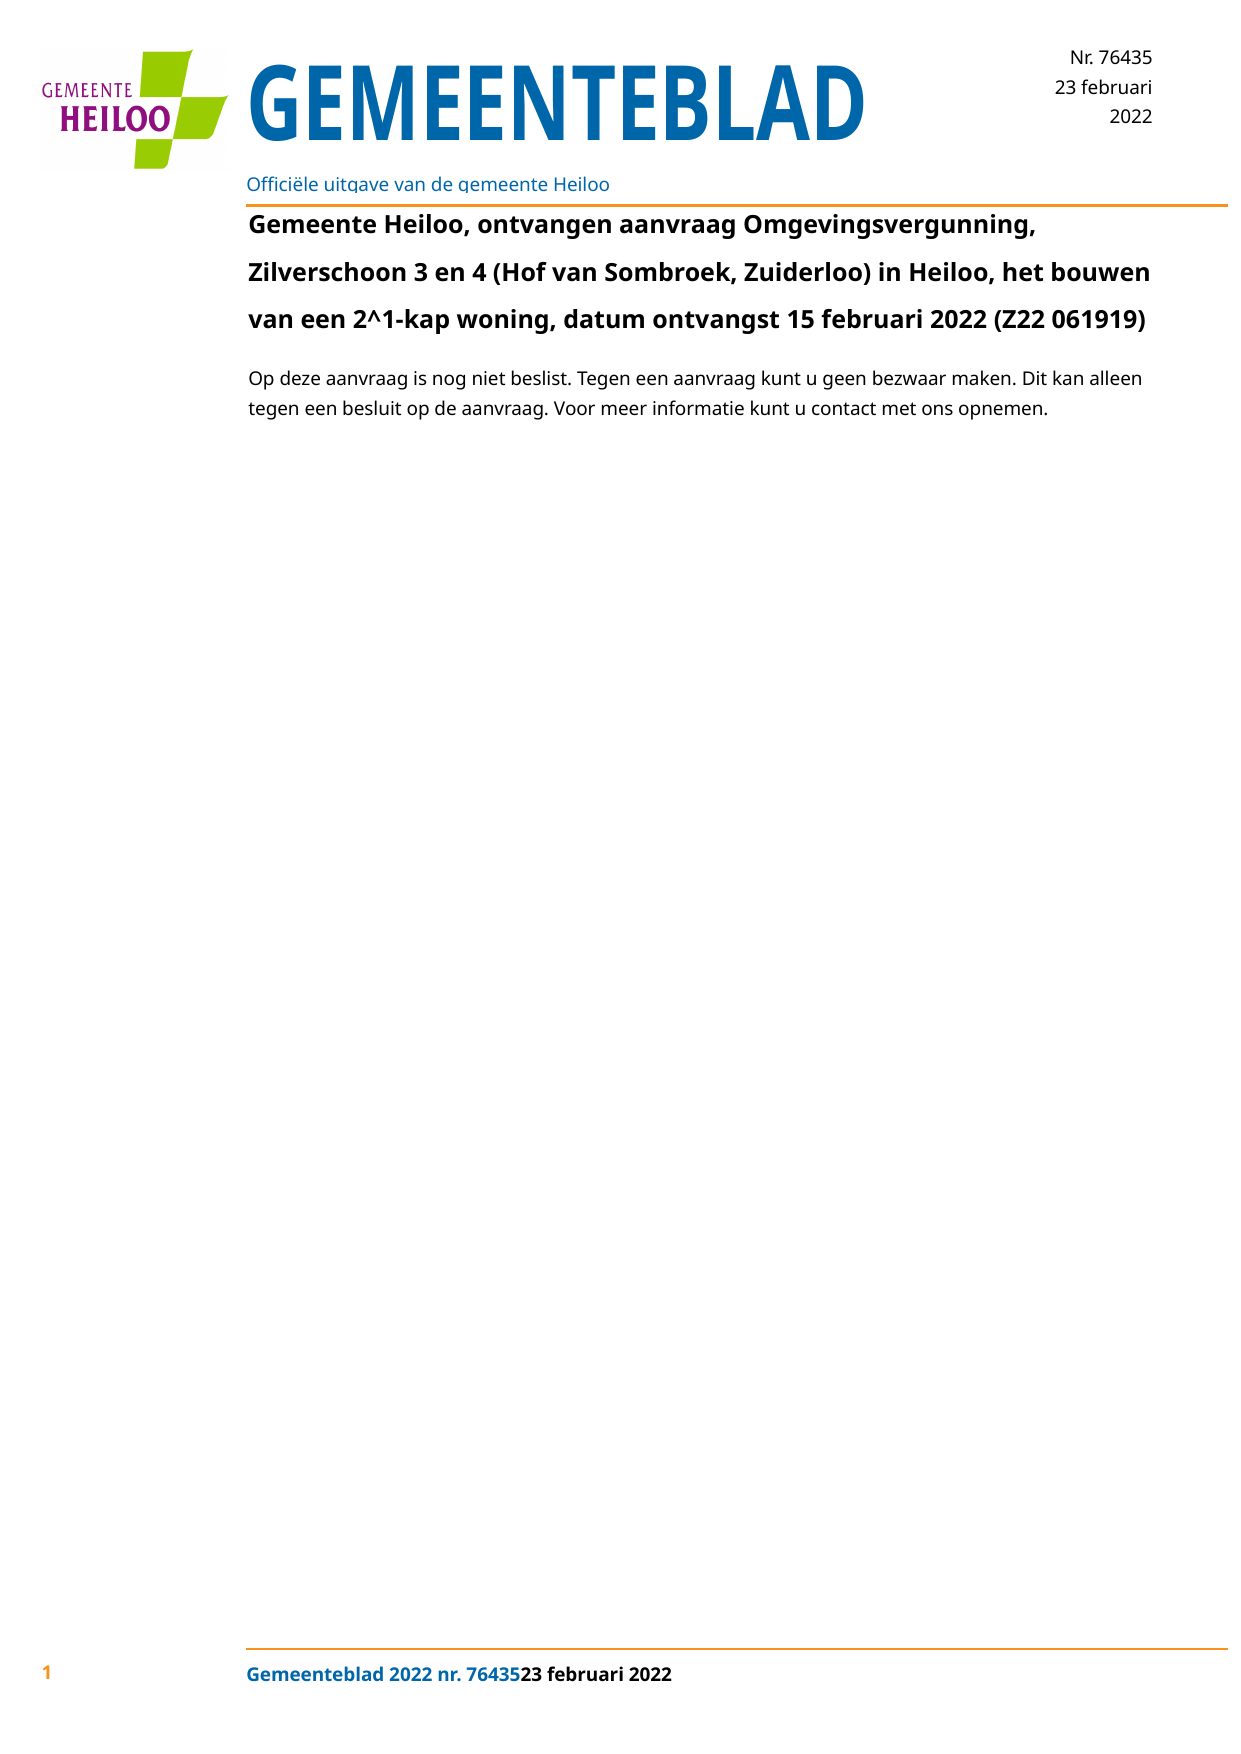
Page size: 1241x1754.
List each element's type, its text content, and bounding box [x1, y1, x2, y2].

text Op deze aanvraag is nog niet beslist. Tegen een aanvraag kunt u geen bezwaar maken. Dit kan alleen tegen een besluit op de aanvraag. Voor meer informatie kunt u contact met ons opnemen. [248, 366, 1152, 421]
picture [41, 47, 231, 172]
text Gemeente Heiloo, ontvangen aanvraag Omgevingsvergunning, Zilverschoon 3 en 4 (Hof van Sombroek, Zuiderloo) in Heiloo, het bouwen van een 2^1-kap woning, datum ontvangst 15 februari 2022 (Z22 061919) [248, 207, 1152, 336]
